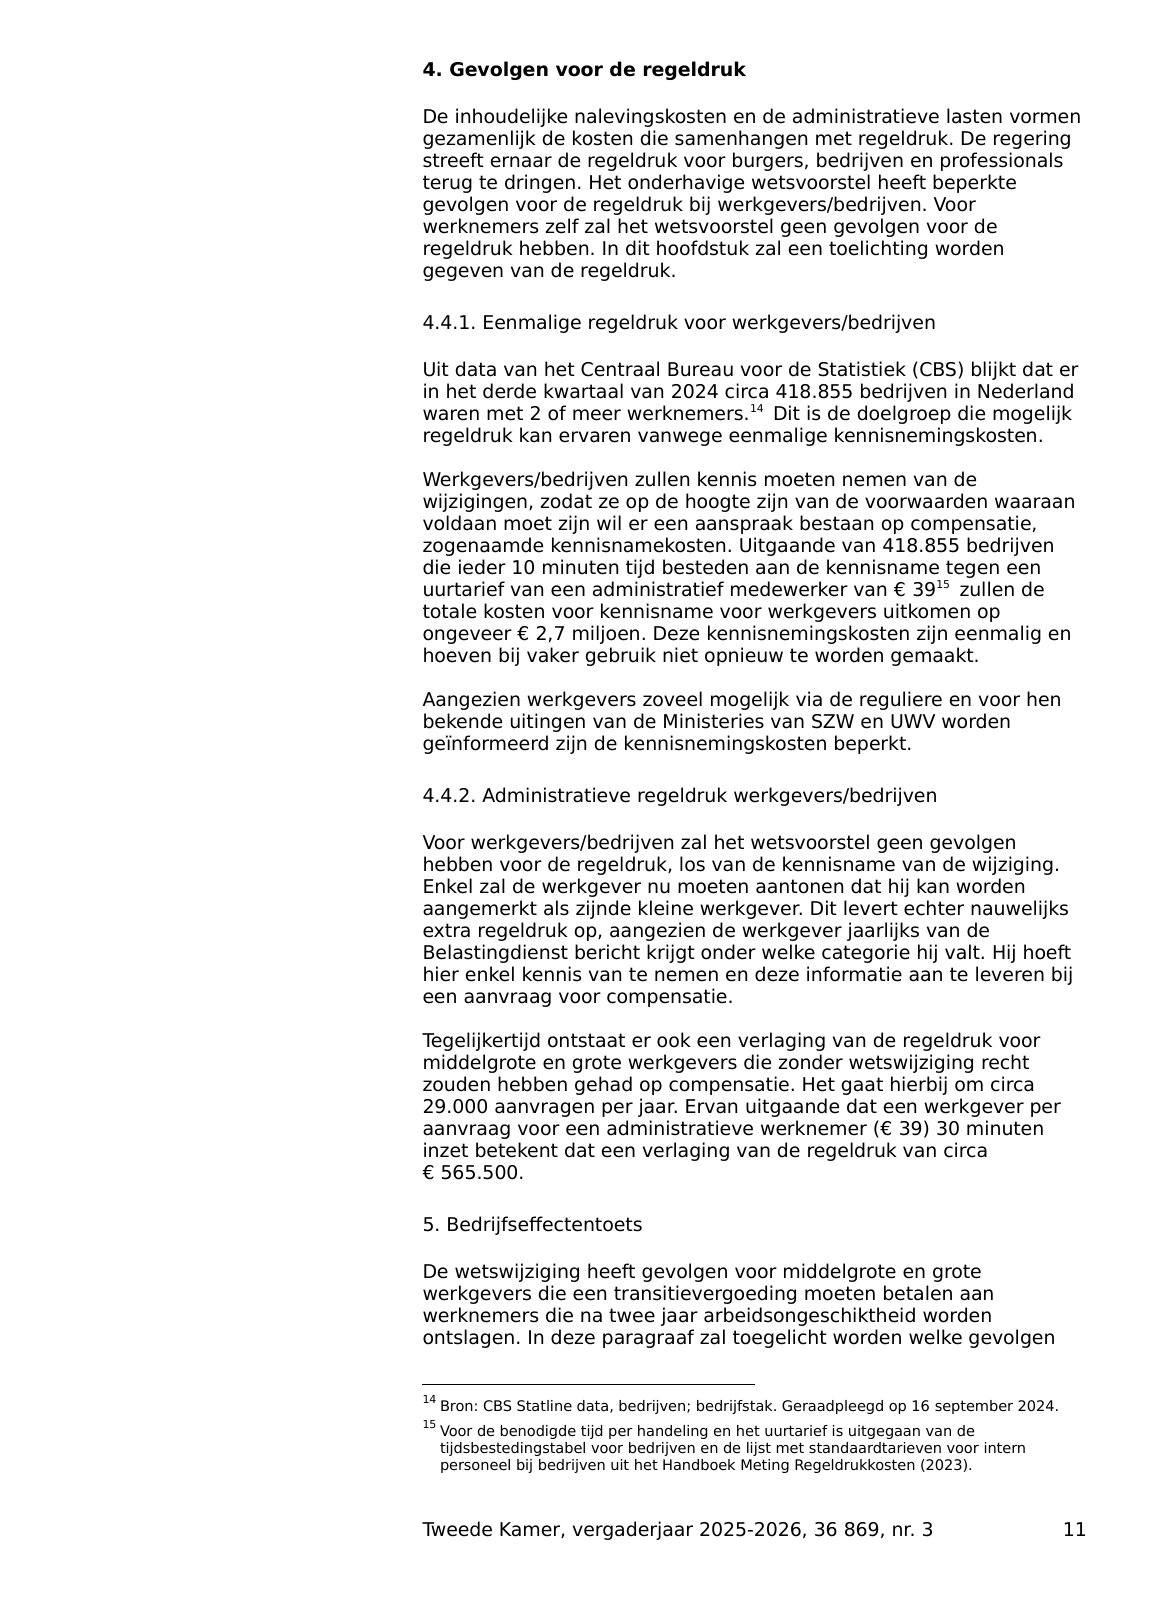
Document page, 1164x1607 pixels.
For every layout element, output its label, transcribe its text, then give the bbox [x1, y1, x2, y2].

text Voor de benodigde tijd per handeling en het uurtarief is uitgegaan van de tijdsbestedingstabel voor bedrijven en de lijst met standaardtarieven voor intern personeel bij bedrijven uit het Handboek Meting Regeldrukkosten (2023). [422, 1418, 1087, 1474]
text Uit data van het Centraal Bureau voor de Statistiek (CBS) blijkt dat er in het derde kwartaal van 2024 circa 418.855 bedrijven in Nederland waren met 2 of meer werknemers. Dit is de doelgroep die mogelijk regeldruk kan ervaren vanwege eenmalige kennisnemingskosten. [422, 359, 1087, 447]
text Werkgevers/bedrijven zullen kennis moeten nemen van de wijzigingen, zodat ze op de hoogte zijn van de voorwaarden waaraan voldaan moet zijn wil er een aanspraak bestaan op compensatie, zogenaamde kennisnamekosten. Uitgaande van 418.855 bedrijven die ieder 10 minuten tijd besteden aan de kennisname tegen een uurtarief van een administratief medewerker van € 39 zullen de totale kosten voor kennisname voor werkgevers uitkomen op ongeveer € 2,7 miljoen. Deze kennisnemingskosten zijn eenmalig en hoeven bij vaker gebruik niet opnieuw te worden gemaakt. [422, 469, 1087, 667]
subtitle 4.4.2. Administratieve regeldruk werkgevers/bedrijven [422, 785, 1087, 807]
subtitle 5. Bedrijfseffectentoets [422, 1214, 1087, 1236]
text Bron: CBS Statline data, bedrijven; bedrijfstak. Geraadpleegd op 16 september 2024. [422, 1393, 1087, 1416]
text Tegelijkertijd ontstaat er ook een verlaging van de regeldruk voor middelgrote en grote werkgevers die zonder wetswijziging recht zouden hebben gehad op compensatie. Het gaat hierbij om circa 29.000 aanvragen per jaar. Ervan uitgaande dat een werkgever per aanvraag voor een administratieve werknemer (€ 39) 30 minuten inzet betekent dat een verlaging van de regeldruk van circa € 565.500. [422, 1030, 1087, 1184]
text De inhoudelijke nalevingskosten en de administratieve lasten vormen gezamenlijk de kosten die samenhangen met regeldruk. De regering streeft ernaar de regeldruk voor burgers, bedrijven en professionals terug te dringen. Het onderhavige wetsvoorstel heeft beperkte gevolgen voor de regeldruk bij werkgevers/bedrijven. Voor werknemers zelf zal het wetsvoorstel geen gevolgen voor de regeldruk hebben. In dit hoofdstuk zal een toelichting worden gegeven van de regeldruk. [422, 106, 1087, 282]
subtitle 4.4.1. Eenmalige regeldruk voor werkgevers/bedrijven [422, 312, 1087, 334]
text Voor werkgevers/bedrijven zal het wetsvoorstel geen gevolgen hebben voor de regeldruk, los van de kennisname van de wijziging. Enkel zal de werkgever nu moeten aantonen dat hij kan worden aangemerkt als zijnde kleine werkgever. Dit levert echter nauwelijks extra regeldruk op, aangezien de werkgever jaarlijks van de Belastingdienst bericht krijgt onder welke categorie hij valt. Hij hoeft hier enkel kennis van te nemen en deze informatie aan te leveren bij een aanvraag voor compensatie. [422, 832, 1087, 1008]
subtitle 4. Gevolgen voor de regeldruk [422, 59, 1087, 81]
text De wetswijziging heeft gevolgen voor middelgrote en grote werkgevers die een transitievergoeding moeten betalen aan werknemers die na twee jaar arbeidsongeschiktheid worden ontslagen. In deze paragraaf zal toegelicht worden welke gevolgen [422, 1261, 1087, 1349]
text Aangezien werkgevers zoveel mogelijk via de reguliere en voor hen bekende uitingen van de Ministeries van SZW en UWV worden geïnformeerd zijn de kennisnemingskosten beperkt. [422, 689, 1087, 755]
